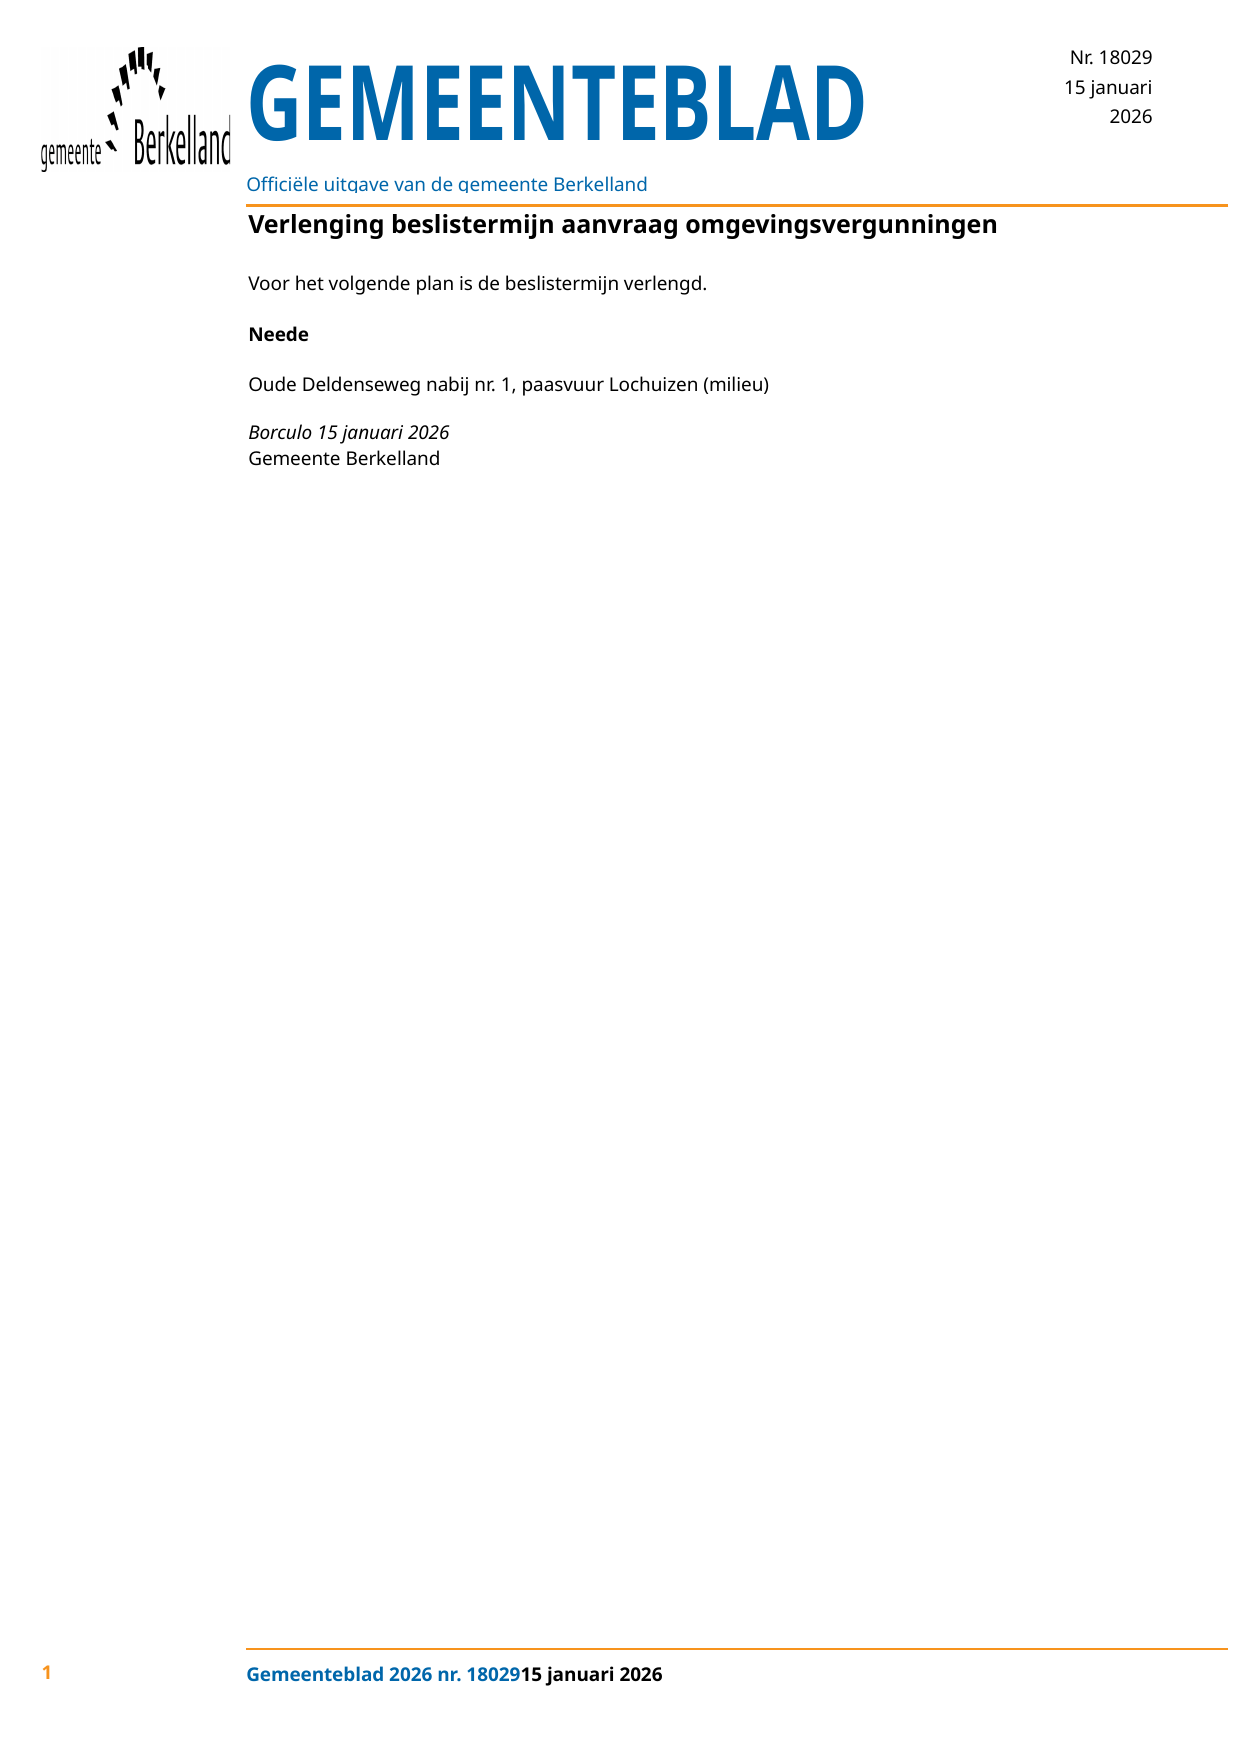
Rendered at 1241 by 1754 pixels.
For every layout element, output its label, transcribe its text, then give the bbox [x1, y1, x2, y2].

text Gemeente Berkelland [248, 445, 1152, 470]
text Oude Deldenseweg nabij nr. 1, paasvuur Lochuizen (milieu) [248, 371, 1152, 397]
text Neede [248, 321, 1152, 346]
text Borculo 15 januari 2026 [248, 419, 1152, 445]
text Voor het volgende plan is de beslistermijn verlengd. [248, 270, 1152, 296]
picture [41, 47, 231, 172]
text Verlenging beslistermijn aanvraag omgevingsvergunningen [248, 207, 1152, 241]
